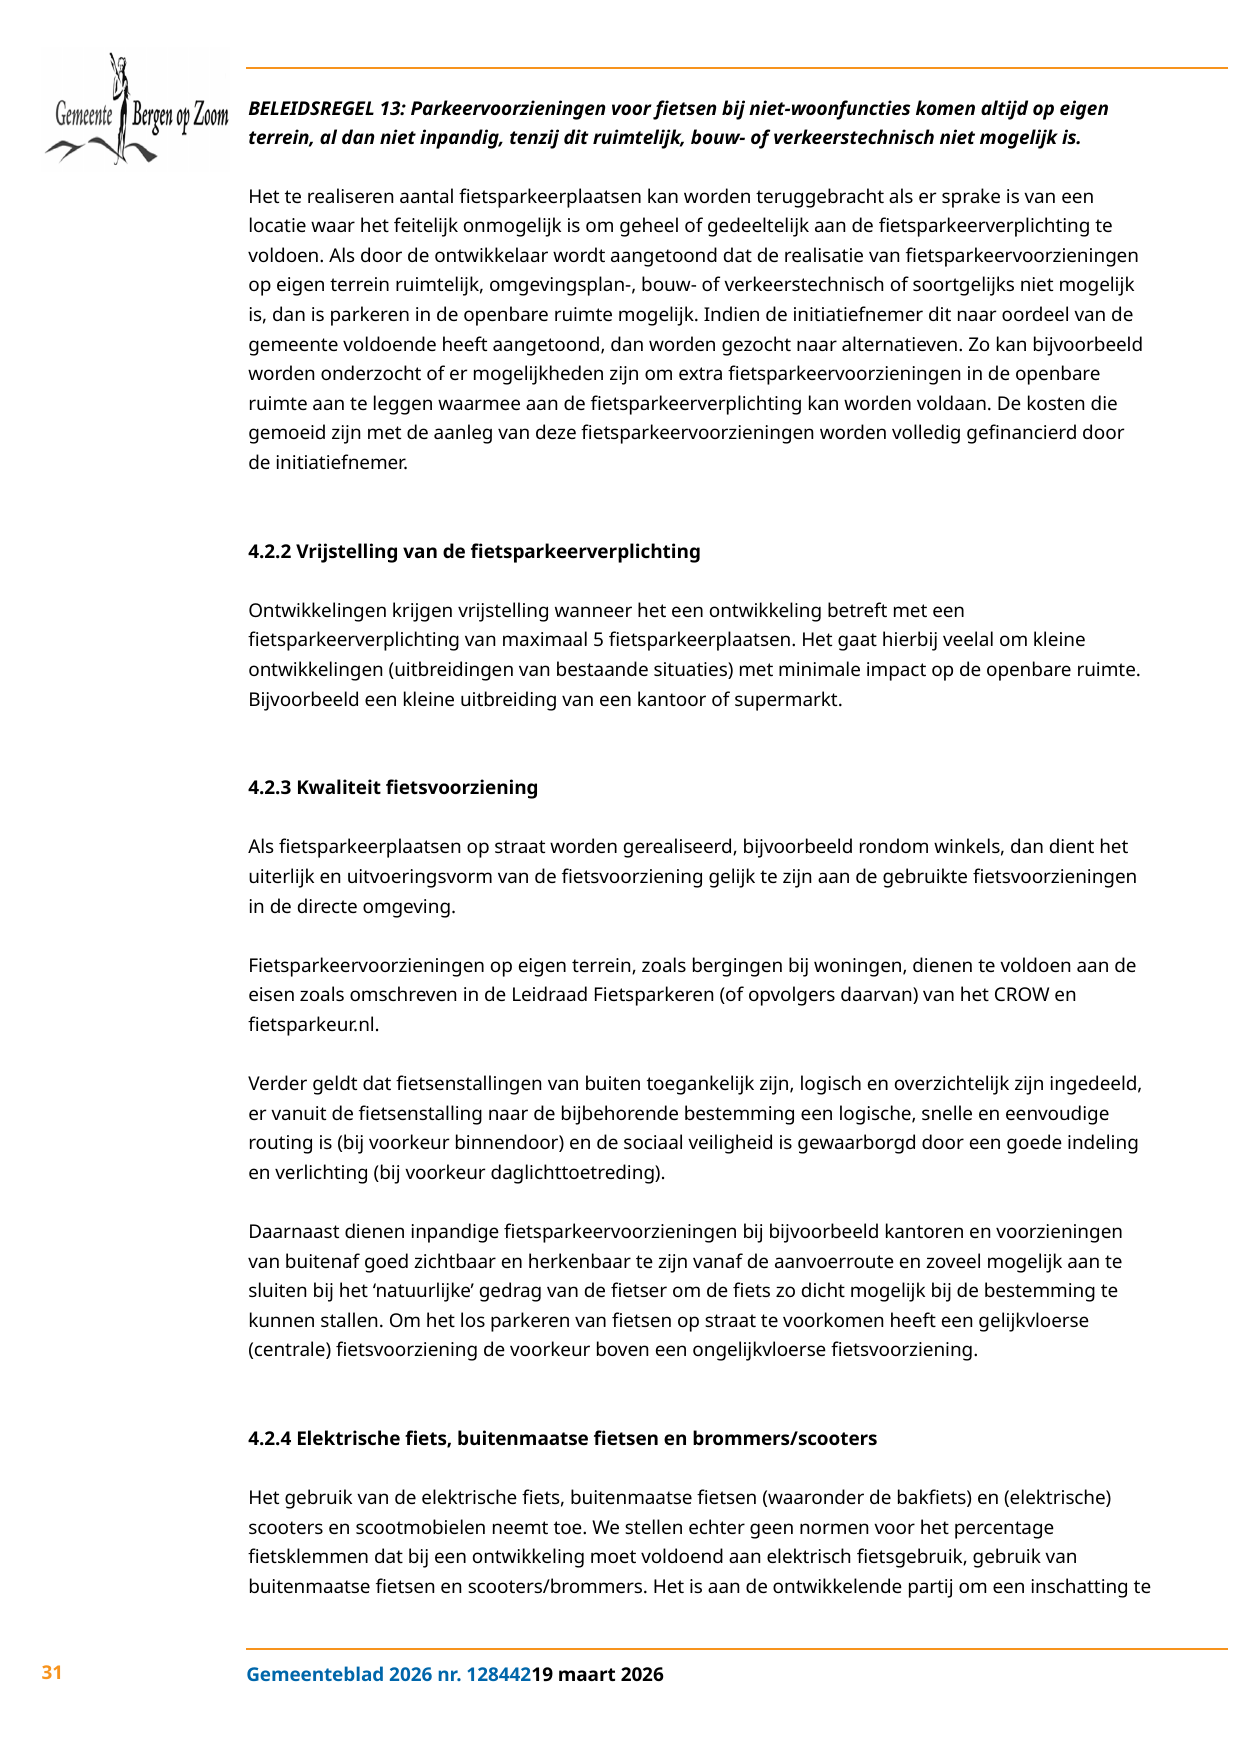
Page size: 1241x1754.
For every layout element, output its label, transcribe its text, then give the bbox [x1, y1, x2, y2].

text 4.2.4 Elektrische fiets, buitenmaatse fietsen en brommers/scooters [248, 1425, 1152, 1451]
text Het gebruik van de elektrische fiets, buitenmaatse fietsen (waaronder de bakfiets) en (elektrische) scooters en scootmobielen neemt toe. We stellen echter geen normen voor het percentage fietsklemmen dat bij een ontwikkeling moet voldoend aan elektrisch fietsgebruik, gebruik van buitenmaatse fietsen en scooters/brommers. Het is aan de ontwikkelende partij om een inschatting te [248, 1484, 1152, 1599]
table_header BELEIDSREGEL 13: Parkeervoorzieningen voor fietsen bij niet-woonfuncties komen altijd op eigen terrein, al dan niet inpandig, tenzij dit ruimtelijk, bouw- of verkeerstechnisch niet mogelijk is. [248, 95, 1152, 150]
picture [41, 47, 231, 172]
text Het te realiseren aantal fietsparkeerplaatsen kan worden teruggebracht als er sprake is van een locatie waar het feitelijk onmogelijk is om geheel of gedeeltelijk aan de fietsparkeerverplichting te voldoen. Als door de ontwikkelaar wordt aangetoond dat de realisatie van fietsparkeervoorzieningen op eigen terrein ruimtelijk, omgevingsplan-, bouw- of verkeerstechnisch of soortgelijks niet mogelijk is, dan is parkeren in de openbare ruimte mogelijk. Indien de initiatiefnemer dit naar oordeel van de gemeente voldoende heeft aangetoond, dan worden gezocht naar alternatieven. Zo kan bijvoorbeeld worden onderzocht of er mogelijkheden zijn om extra fietsparkeervoorzieningen in de openbare ruimte aan te leggen waarmee aan de fietsparkeerverplichting kan worden voldaan. De kosten die gemoeid zijn met de aanleg van deze fietsparkeervoorzieningen worden volledig gefinancierd door de initiatiefnemer. [248, 183, 1152, 475]
text Verder geldt dat fietsenstallingen van buiten toegankelijk zijn, logisch en overzichtelijk zijn ingedeeld, er vanuit de fietsenstalling naar de bijbehorende bestemming een logische, snelle en eenvoudige routing is (bij voorkeur binnendoor) en de sociaal veiligheid is gewaarborgd door een goede indeling en verlichting (bij voorkeur daglichttoetreding). [248, 1070, 1152, 1185]
text Fietsparkeervoorzieningen op eigen terrein, zoals bergingen bij woningen, dienen te voldoen aan de eisen zoals omschreven in de Leidraad Fietsparkeren (of opvolgers daarvan) van het CROW en fietsparkeur.nl. [248, 952, 1152, 1037]
text 4.2.3 Kwaliteit fietsvoorziening [248, 774, 1152, 800]
text 4.2.2 Vrijstelling van de fietsparkeerverplichting [248, 538, 1152, 564]
text Als fietsparkeerplaatsen op straat worden gerealiseerd, bijvoorbeeld rondom winkels, dan dient het uiterlijk en uitvoeringsvorm van de fietsvoorziening gelijk te zijn aan de gebruikte fietsvoorzieningen in de directe omgeving. [248, 834, 1152, 919]
text Ontwikkelingen krijgen vrijstelling wanneer het een ontwikkeling betreft met een fietsparkeerverplichting van maximaal 5 fietsparkeerplaatsen. Het gaat hierbij veelal om kleine ontwikkelingen (uitbreidingen van bestaande situaties) met minimale impact op de openbare ruimte. Bijvoorbeeld een kleine uitbreiding van een kantoor of supermarkt. [248, 597, 1152, 712]
text Daarnaast dienen inpandige fietsparkeervoorzieningen bij bijvoorbeeld kantoren en voorzieningen van buitenaf goed zichtbaar en herkenbaar te zijn vanaf de aanvoerroute en zoveel mogelijk aan te sluiten bij het ‘natuurlijke’ gedrag van de fietser om de fiets zo dicht mogelijk bij de bestemming te kunnen stallen. Om het los parkeren van fietsen op straat te voorkomen heeft een gelijkvloerse (centrale) fietsvoorziening de voorkeur boven een ongelijkvloerse fietsvoorziening. [248, 1218, 1152, 1362]
